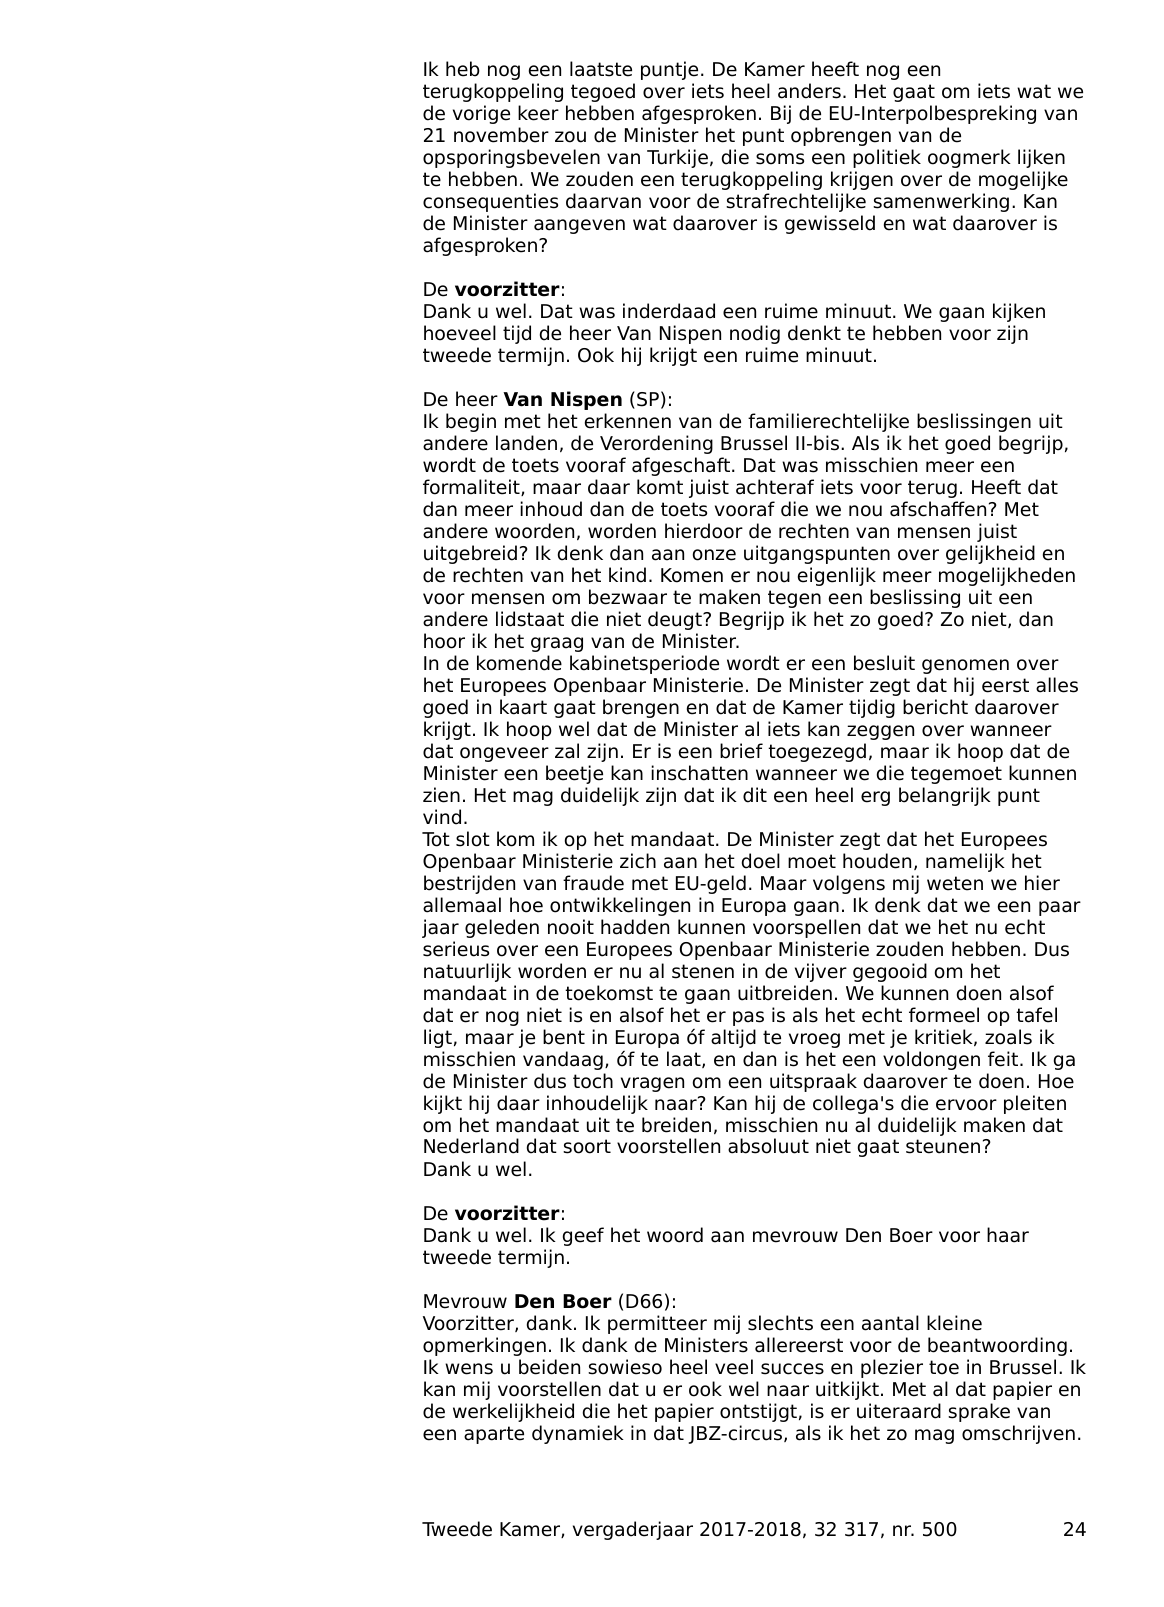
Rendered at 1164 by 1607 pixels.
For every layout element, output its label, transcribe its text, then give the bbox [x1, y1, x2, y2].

text Dank u wel. Dat was inderdaad een ruime minuut. We gaan kijken hoeveel tijd de heer Van Nispen nodig denkt te hebben voor zijn tweede termijn. Ook hij krijgt een ruime minuut. [422, 301, 1087, 367]
text Tot slot kom ik op het mandaat. De Minister zegt dat het Europees Openbaar Ministerie zich aan het doel moet houden, namelijk het bestrijden van fraude met EU-geld. Maar volgens mij weten we hier allemaal hoe ontwikkelingen in Europa gaan. Ik denk dat we een paar jaar geleden nooit hadden kunnen voorspellen dat we het nu echt serieus over een Europees Openbaar Ministerie zouden hebben. Dus natuurlijk worden er nu al stenen in de vijver gegooid om het mandaat in de toekomst te gaan uitbreiden. We kunnen doen alsof dat er nog niet is en alsof het er pas is als het echt formeel op tafel ligt, maar je bent in Europa óf altijd te vroeg met je kritiek, zoals ik misschien vandaag, óf te laat, en dan is het een voldongen feit. Ik ga de Minister dus toch vragen om een uitspraak daarover te doen. Hoe kijkt hij daar inhoudelijk naar? Kan hij de collega's die ervoor pleiten om het mandaat uit te breiden, misschien nu al duidelijk maken dat Nederland dat soort voorstellen absoluut niet gaat steunen? [422, 829, 1087, 1158]
text De voorzitter: [422, 1203, 1087, 1224]
text Ik heb nog een laatste puntje. De Kamer heeft nog een terugkoppeling tegoed over iets heel anders. Het gaat om iets wat we de vorige keer hebben afgesproken. Bij de EU-Interpolbespreking van 21 november zou de Minister het punt opbrengen van de opsporingsbevelen van Turkije, die soms een politiek oogmerk lijken te hebben. We zouden een terugkoppeling krijgen over de mogelijke consequenties daarvan voor de strafrechtelijke samenwerking. Kan de Minister aangeven wat daarover is gewisseld en wat daarover is afgesproken? [422, 59, 1087, 257]
text De voorzitter: [422, 279, 1087, 301]
text Mevrouw Den Boer (D66): [422, 1291, 1087, 1313]
text Voorzitter, dank. Ik permitteer mij slechts een aantal kleine opmerkingen. Ik dank de Ministers allereerst voor de beantwoording. Ik wens u beiden sowieso heel veel succes en plezier toe in Brussel. Ik kan mij voorstellen dat u er ook wel naar uitkijkt. Met al dat papier en de werkelijkheid die het papier ontstijgt, is er uiteraard sprake van een aparte dynamiek in dat JBZ-circus, als ik het zo mag omschrijven. [422, 1313, 1087, 1444]
text Dank u wel. Ik geef het woord aan mevrouw Den Boer voor haar tweede termijn. [422, 1224, 1087, 1268]
text Dank u wel. [422, 1158, 1087, 1180]
text In de komende kabinetsperiode wordt er een besluit genomen over het Europees Openbaar Ministerie. De Minister zegt dat hij eerst alles goed in kaart gaat brengen en dat de Kamer tijdig bericht daarover krijgt. Ik hoop wel dat de Minister al iets kan zeggen over wanneer dat ongeveer zal zijn. Er is een brief toegezegd, maar ik hoop dat de Minister een beetje kan inschatten wanneer we die tegemoet kunnen zien. Het mag duidelijk zijn dat ik dit een heel erg belangrijk punt vind. [422, 653, 1087, 829]
text Ik begin met het erkennen van de familierechtelijke beslissingen uit andere landen, de Verordening Brussel II-bis. Als ik het goed begrijp, wordt de toets vooraf afgeschaft. Dat was misschien meer een formaliteit, maar daar komt juist achteraf iets voor terug. Heeft dat dan meer inhoud dan de toets vooraf die we nou afschaffen? Met andere woorden, worden hierdoor de rechten van mensen juist uitgebreid? Ik denk dan aan onze uitgangspunten over gelijkheid en de rechten van het kind. Komen er nou eigenlijk meer mogelijkheden voor mensen om bezwaar te maken tegen een beslissing uit een andere lidstaat die niet deugt? Begrijp ik het zo goed? Zo niet, dan hoor ik het graag van de Minister. [422, 411, 1087, 653]
text De heer Van Nispen (SP): [422, 389, 1087, 411]
